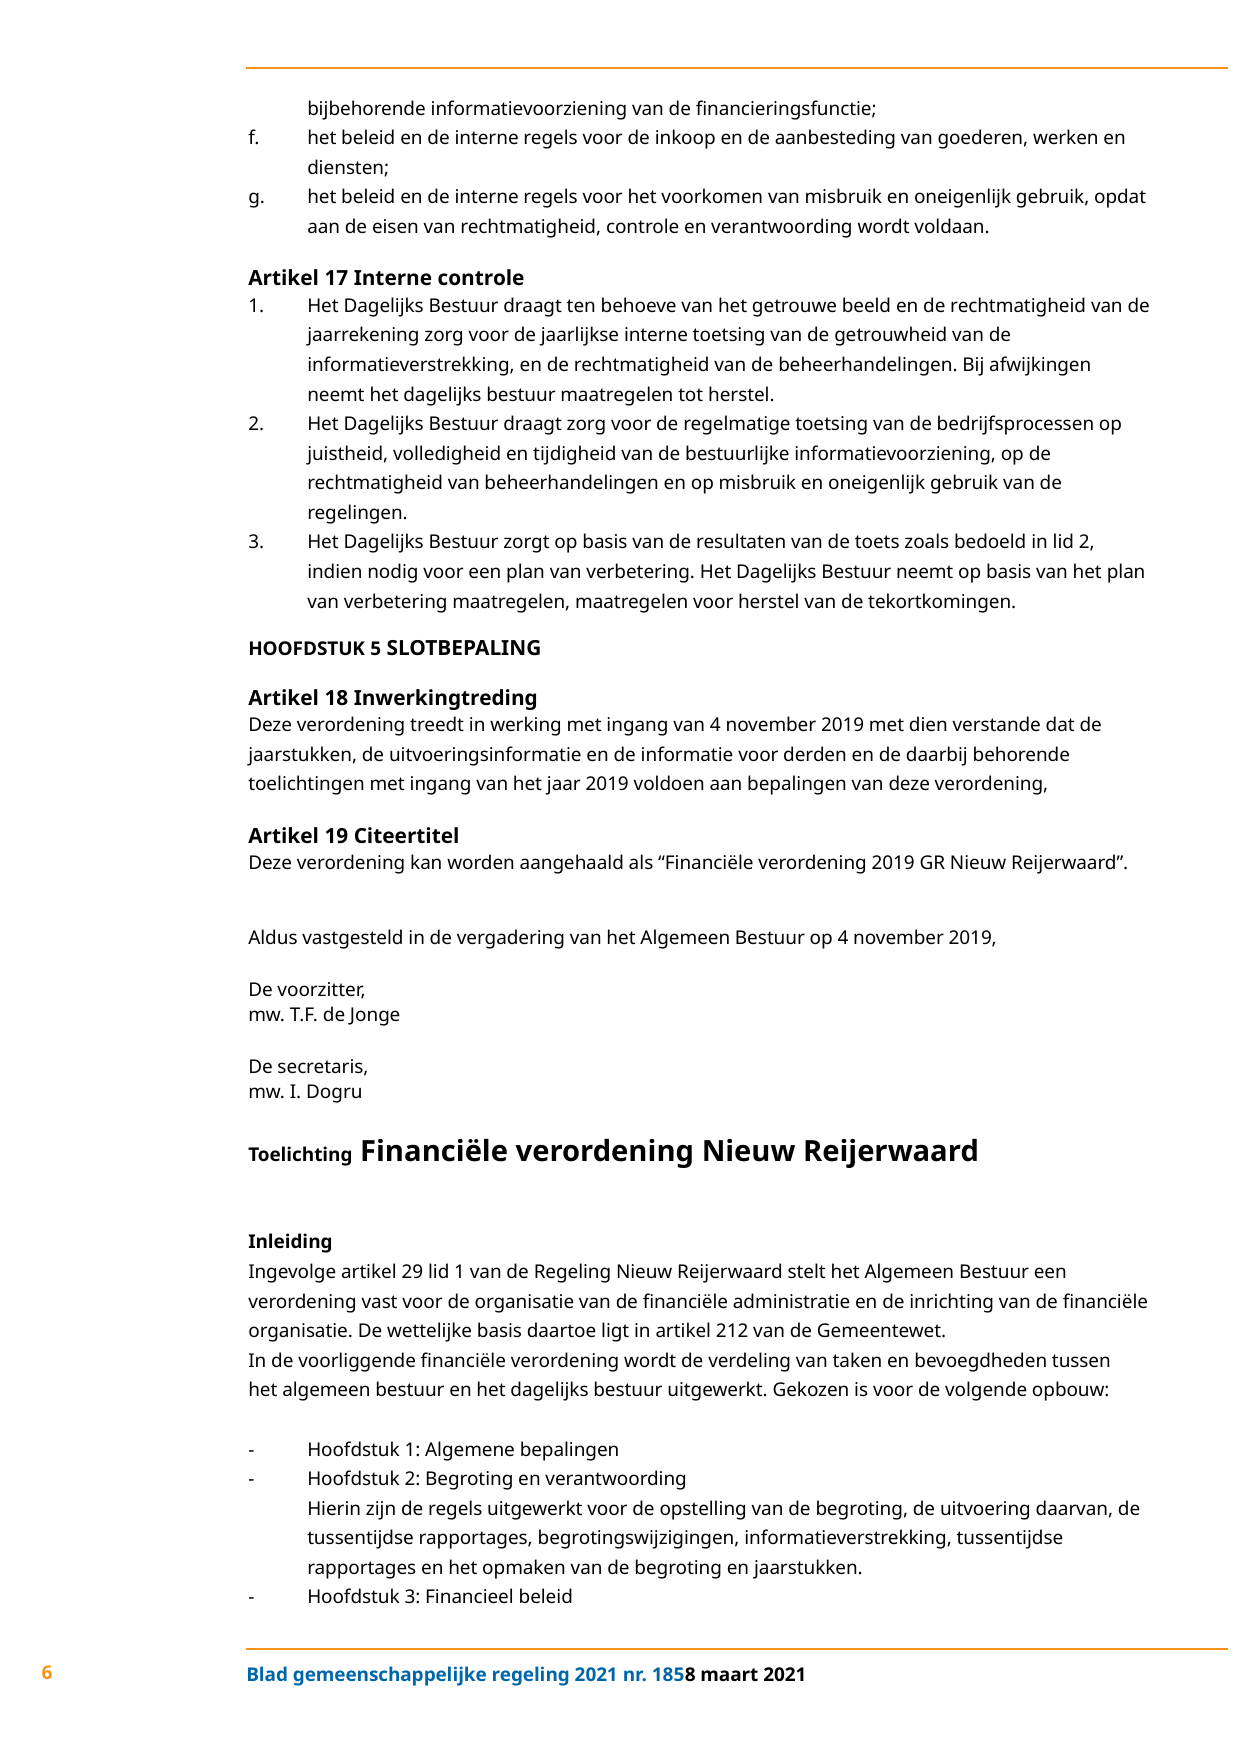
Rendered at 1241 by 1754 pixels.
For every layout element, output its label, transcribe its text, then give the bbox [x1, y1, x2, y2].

text Artikel 19 Citeertitel [248, 821, 1152, 849]
text mw. I. Dogru [248, 1079, 1152, 1104]
list Hoofdstuk 1: Algemene bepalingen [248, 1436, 1152, 1461]
text Aldus vastgesteld in de vergadering van het Algemeen Bestuur op 4 november 2019, [248, 924, 1152, 950]
list Het Dagelijks Bestuur draagt zorg voor de regelmatige toetsing van de bedrijfsprocessen op juistheid, volledigheid en tijdigheid van de bestuurlijke informatievoorziening, op de rechtmatigheid van beheerhandelingen en op misbruik en oneigenlijk gebruik van de regelingen. [248, 410, 1152, 525]
list Hierin zijn de regels uitgewerkt voor de opstelling van de begroting, de uitvoering daarvan, de tussentijdse rapportages, begrotingswijzigingen, informatieverstrekking, tussentijdse rapportages en het opmaken van de begroting en jaarstukken. [248, 1495, 1152, 1580]
text mw. T.F. de Jonge [248, 1002, 1152, 1027]
text Deze verordening treedt in werking met ingang van 4 november 2019 met dien verstande dat de jaarstukken, de uitvoeringsinformatie en de informatie voor derden en de daarbij behorende toelichtingen met ingang van het jaar 2019 voldoen aan bepalingen van deze verordening, [248, 711, 1152, 796]
text Ingevolge artikel 29 lid 1 van de Regeling Nieuw Reijerwaard stelt het Algemeen Bestuur een verordening vast voor de organisatie van de financiële administratie en de inrichting van de financiële organisatie. De wettelijke basis daartoe ligt in artikel 212 van de Gemeentewet. [248, 1258, 1152, 1343]
list Het Dagelijks Bestuur draagt ten behoeve van het getrouwe beeld en de rechtmatigheid van de jaarrekening zorg voor de jaarlijkse interne toetsing van de getrouwheid van de informatieverstrekking, en de rechtmatigheid van de beheerhandelingen. Bij afwijkingen neemt het dagelijks bestuur maatregelen tot herstel. [248, 292, 1152, 406]
list het beleid en de interne regels voor de inkoop en de aanbesteding van goederen, werken en diensten; [248, 124, 1152, 180]
list het beleid en de interne regels voor het voorkomen van misbruik en oneigenlijk gebruik, opdat aan de eisen van rechtmatigheid, controle en verantwoording wordt voldaan. [248, 183, 1152, 239]
text De secretaris, [248, 1053, 1152, 1079]
text het algemeen bestuur en het dagelijks bestuur uitgewerkt. Gekozen is voor de volgende opbouw: [248, 1377, 1152, 1402]
text Artikel 18 Inwerkingtreding [248, 683, 1152, 711]
list Hoofdstuk 3: Financieel beleid [248, 1584, 1152, 1609]
text De voorzitter, [248, 976, 1152, 1002]
list Het Dagelijks Bestuur zorgt op basis van de resultaten van de toets zoals bedoeld in lid 2, indien nodig voor een plan van verbetering. Het Dagelijks Bestuur neemt op basis van het plan van verbetering maatregelen, maatregelen voor herstel van de tekortkomingen. [248, 529, 1152, 613]
text In de voorliggende financiële verordening wordt de verdeling van taken en bevoegdheden tussen [248, 1347, 1152, 1373]
list bijbehorende informatievoorziening van de financieringsfunctie; [248, 95, 1152, 121]
text HOOFDSTUK 5 SLOTBEPALING [248, 633, 1152, 662]
text Inleiding [248, 1229, 1152, 1254]
picture [41, 47, 231, 172]
text Deze verordening kan worden aangehaald als “Financiële verordening 2019 GR Nieuw Reijerwaard”. [248, 849, 1152, 875]
text Toelichting Financiële verordening Nieuw Reijerwaard [248, 1130, 1152, 1170]
text Artikel 17 Interne controle [248, 263, 1152, 292]
list Hoofdstuk 2: Begroting en verantwoording [248, 1465, 1152, 1491]
